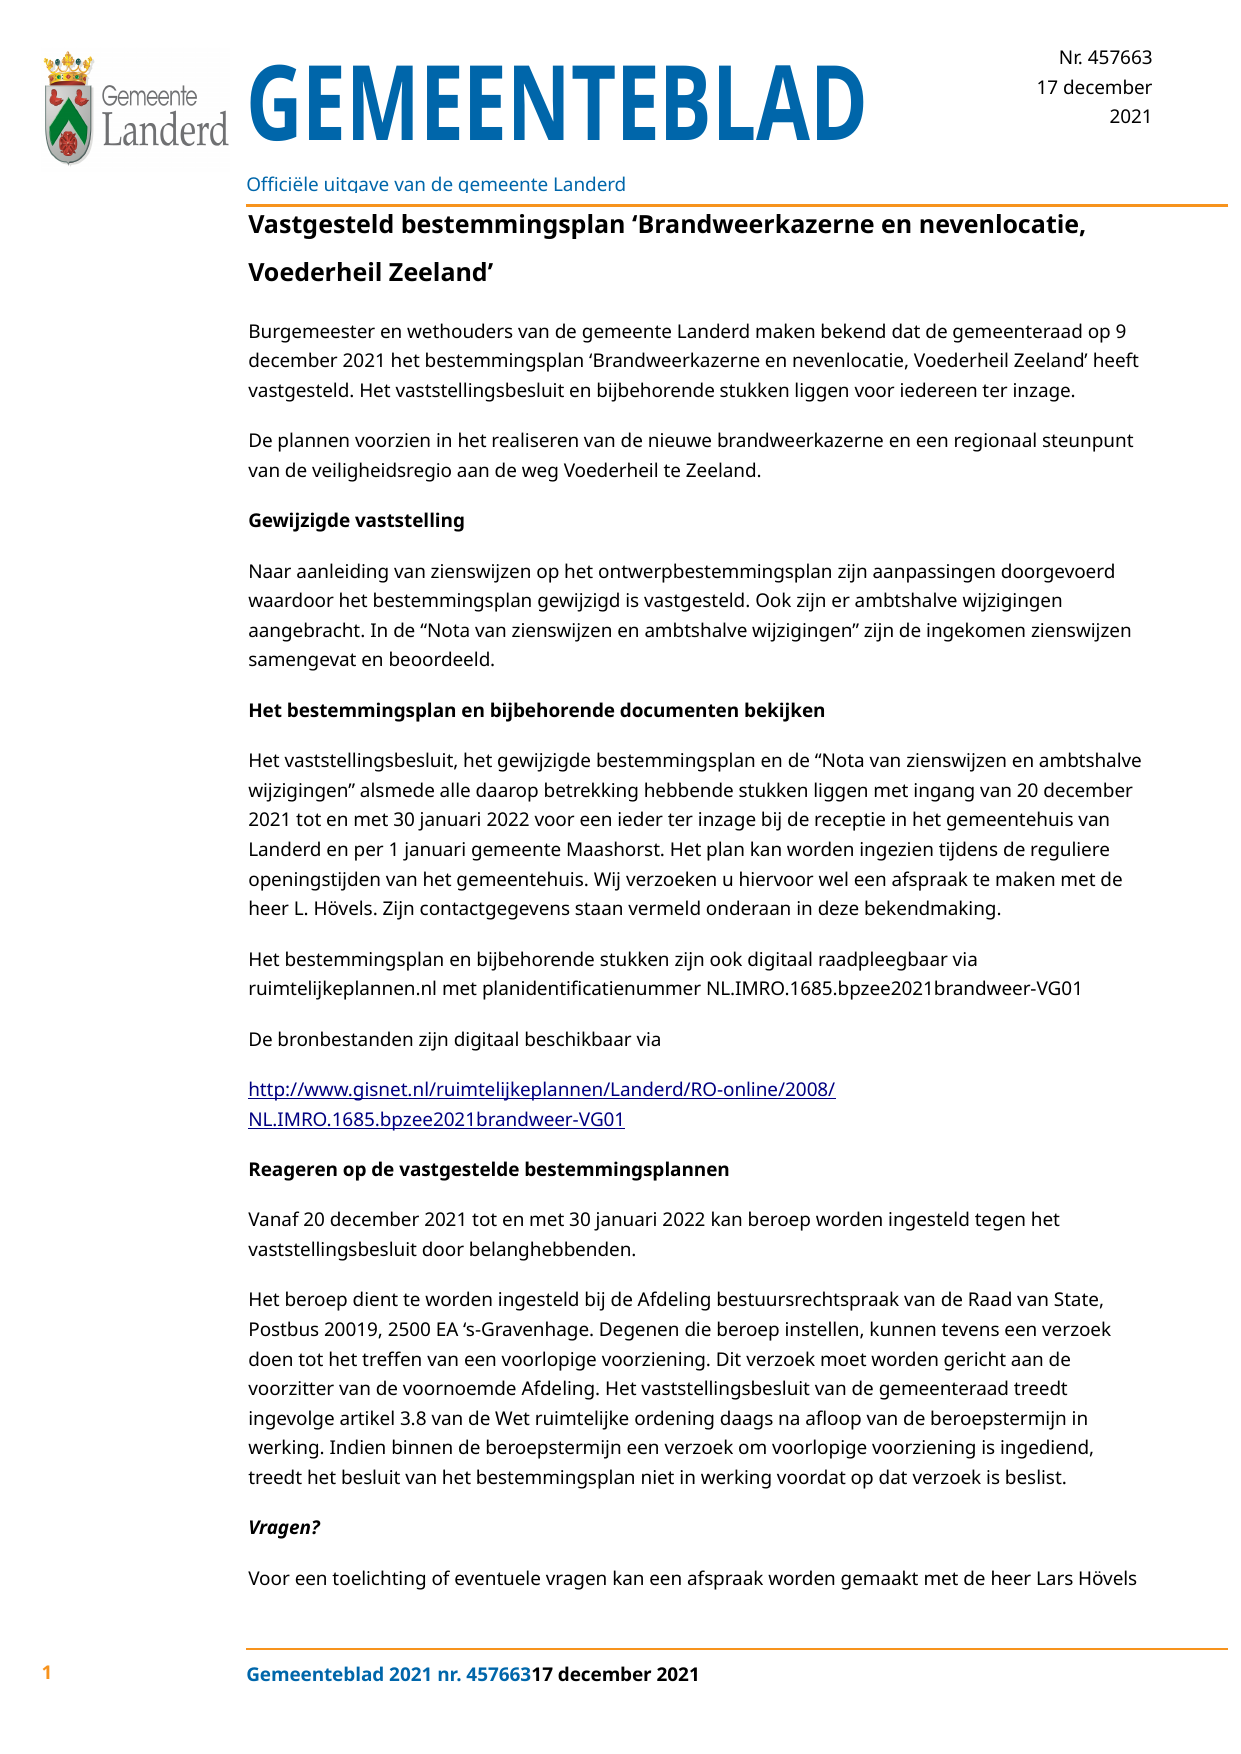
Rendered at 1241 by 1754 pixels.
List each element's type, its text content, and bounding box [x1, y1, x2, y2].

text Naar aanleiding van zienswijzen op het ontwerpbestemmingsplan zijn aanpassingen doorgevoerd waardoor het bestemmingsplan gewijzigd is vastgesteld. Ook zijn er ambtshalve wijzigingen aangebracht. In de “Nota van zienswijzen en ambtshalve wijzigingen” zijn de ingekomen zienswijzen samengevat en beoordeeld. [248, 558, 1152, 672]
picture [41, 47, 231, 172]
text Het beroep dient te worden ingesteld bij de Afdeling bestuursrechtspraak van de Raad van State, Postbus 20019, 2500 EA ‘s-Gravenhage. Degenen die beroep instellen, kunnen tevens een verzoek doen tot het treffen van een voorlopige voorziening. Dit verzoek moet worden gericht aan de voorzitter van de voornoemde Afdeling. Het vaststellingsbesluit van de gemeenteraad treedt ingevolge artikel 3.8 van de Wet ruimtelijke ordening daags na afloop van de beroepstermijn in werking. Indien binnen de beroepstermijn een verzoek om voorlopige voorziening is ingediend, treedt het besluit van het bestemmingsplan niet in werking voordat op dat verzoek is beslist. [248, 1287, 1152, 1490]
text Reageren op de vastgestelde bestemmingsplannen [248, 1156, 1152, 1182]
text De plannen voorzien in het realiseren van de nieuwe brandweerkazerne en een regionaal steunpunt van de veiligheidsregio aan de weg Voederheil te Zeeland. [248, 427, 1152, 483]
text Gewijzigde vaststelling [248, 507, 1152, 533]
text Burgemeester en wethouders van de gemeente Landerd maken bekend dat de gemeenteraad op 9 december 2021 het bestemmingsplan ‘Brandweerkazerne en nevenlocatie, Voederheil Zeeland’ heeft vastgesteld. Het vaststellingsbesluit en bijbehorende stukken liggen voor iedereen ter inzage. [248, 318, 1152, 403]
text Voor een toelichting of eventuele vragen kan een afspraak worden gemaakt met de heer Lars Hövels [248, 1565, 1152, 1591]
text Vragen? [248, 1514, 1152, 1540]
text De bronbestanden zijn digitaal beschikbaar via [248, 1026, 1152, 1052]
text Vastgesteld bestemmingsplan ‘Brandweerkazerne en nevenlocatie, Voederheil Zeeland’ [248, 207, 1152, 288]
text Het bestemmingsplan en bijbehorende stukken zijn ook digitaal raadpleegbaar via ruimtelijkeplannen.nl met planidentificatienummer NL.IMRO.1685.bpzee2021brandweer-VG01 [248, 946, 1152, 1001]
text Het bestemmingsplan en bijbehorende documenten bekijken [248, 697, 1152, 723]
text Het vaststellingsbesluit, het gewijzigde bestemmingsplan en de “Nota van zienswijzen en ambtshalve wijzigingen” alsmede alle daarop betrekking hebbende stukken liggen met ingang van 20 december 2021 tot en met 30 januari 2022 voor een ieder ter inzage bij de receptie in het gemeentehuis van Landerd en per 1 januari gemeente Maashorst. Het plan kan worden ingezien tijdens de reguliere openingstijden van het gemeentehuis. Wij verzoeken u hiervoor wel een afspraak te maken met de heer L. Hövels. Zijn contactgegevens staan vermeld onderaan in deze bekendmaking. [248, 747, 1152, 921]
text Vanaf 20 december 2021 tot en met 30 januari 2022 kan beroep worden ingesteld tegen het vaststellingsbesluit door belanghebbenden. [248, 1207, 1152, 1262]
text http://www.gisnet.nl/ruimtelijkeplannen/Landerd/RO-online/2008/NL.IMRO.1685.bpzee2021brandweer-VG01 [248, 1076, 1152, 1132]
